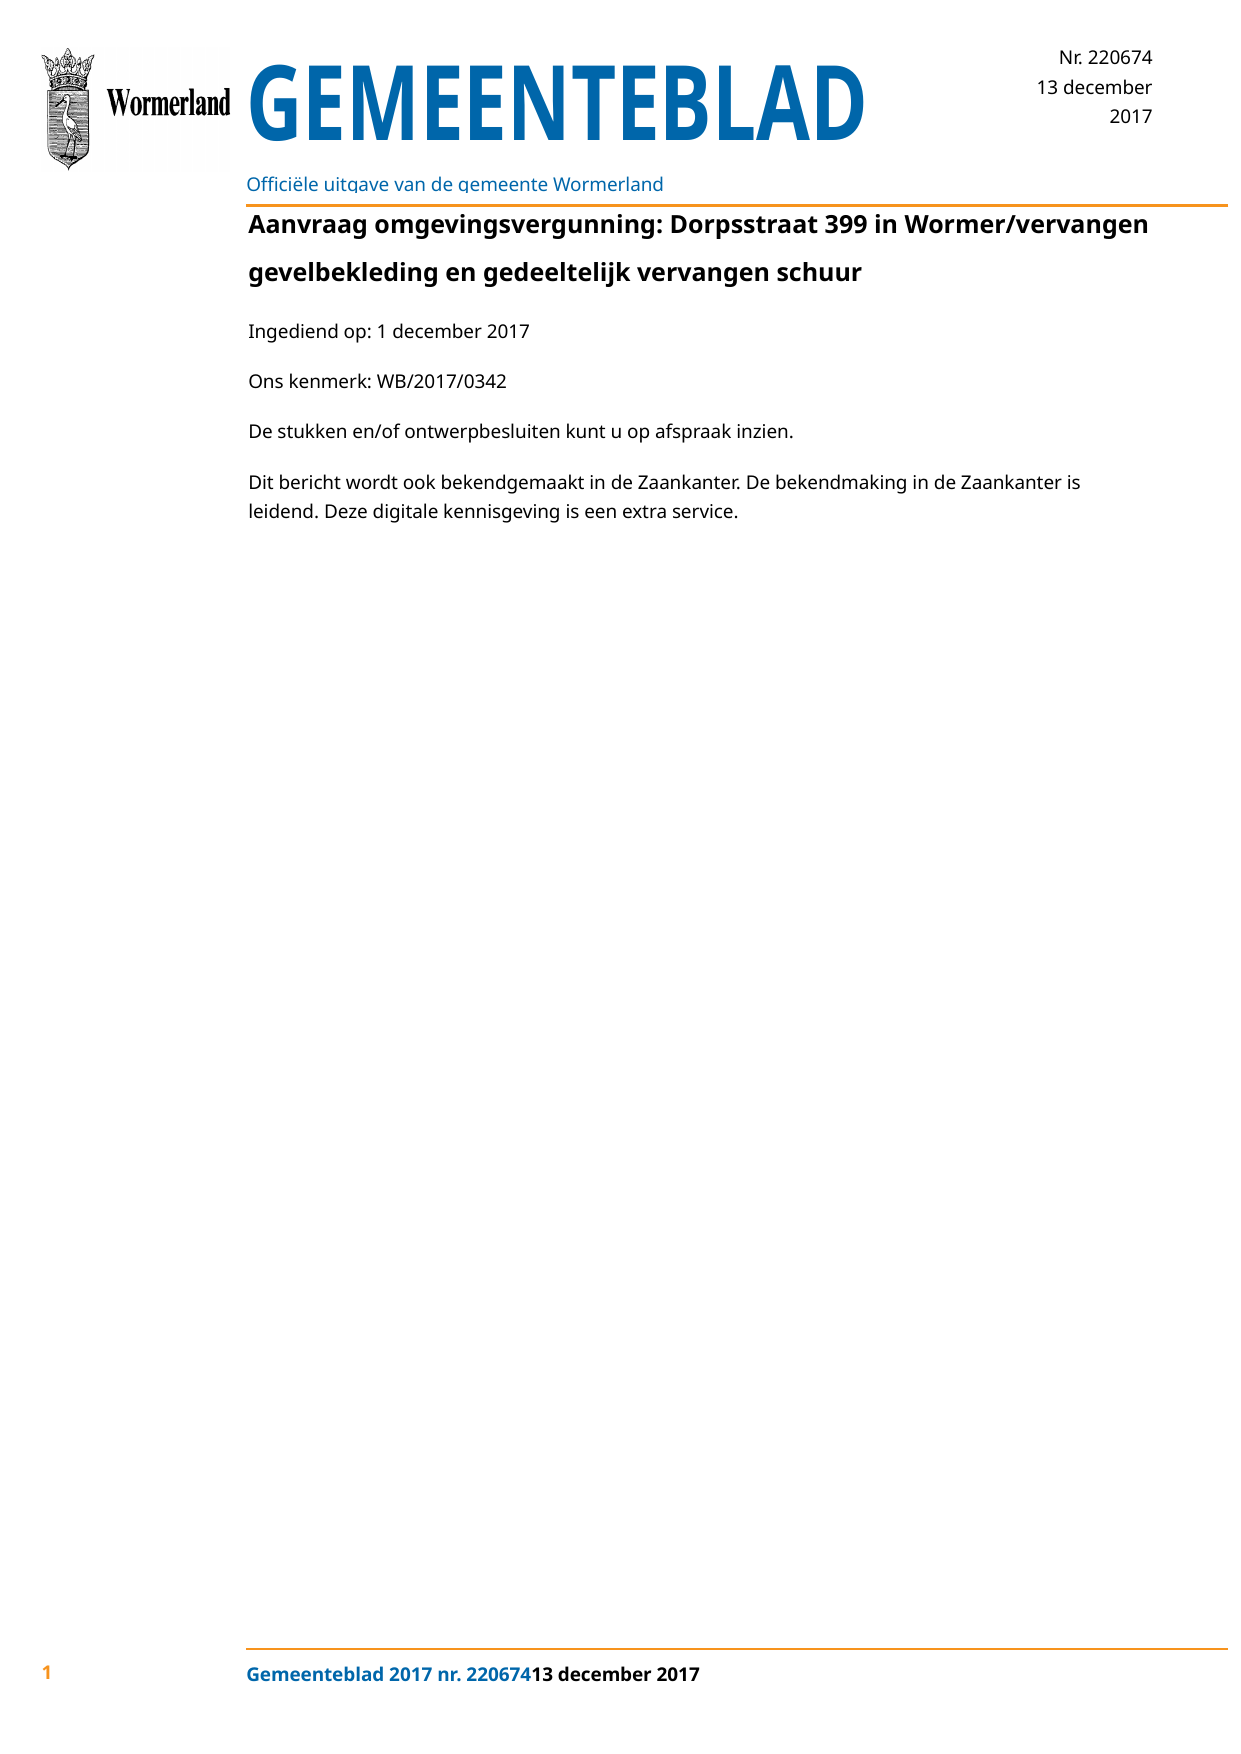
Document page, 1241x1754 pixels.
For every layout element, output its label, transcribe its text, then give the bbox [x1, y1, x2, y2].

text De stukken en/of ontwerpbesluiten kunt u op afspraak inzien. [248, 419, 1152, 444]
text Ingediend op: 1 december 2017 [248, 318, 1152, 344]
text Ons kenmerk: WB/2017/0342 [248, 368, 1152, 394]
text Dit bericht wordt ook bekendgemaakt in de Zaankanter. De bekendmaking in de Zaankanter is leidend. Deze digitale kennisgeving is een extra service. [248, 469, 1152, 524]
text Aanvraag omgevingsvergunning: Dorpsstraat 399 in Wormer/vervangen gevelbekleding en gedeeltelijk vervangen schuur [248, 207, 1152, 288]
picture [41, 47, 231, 172]
